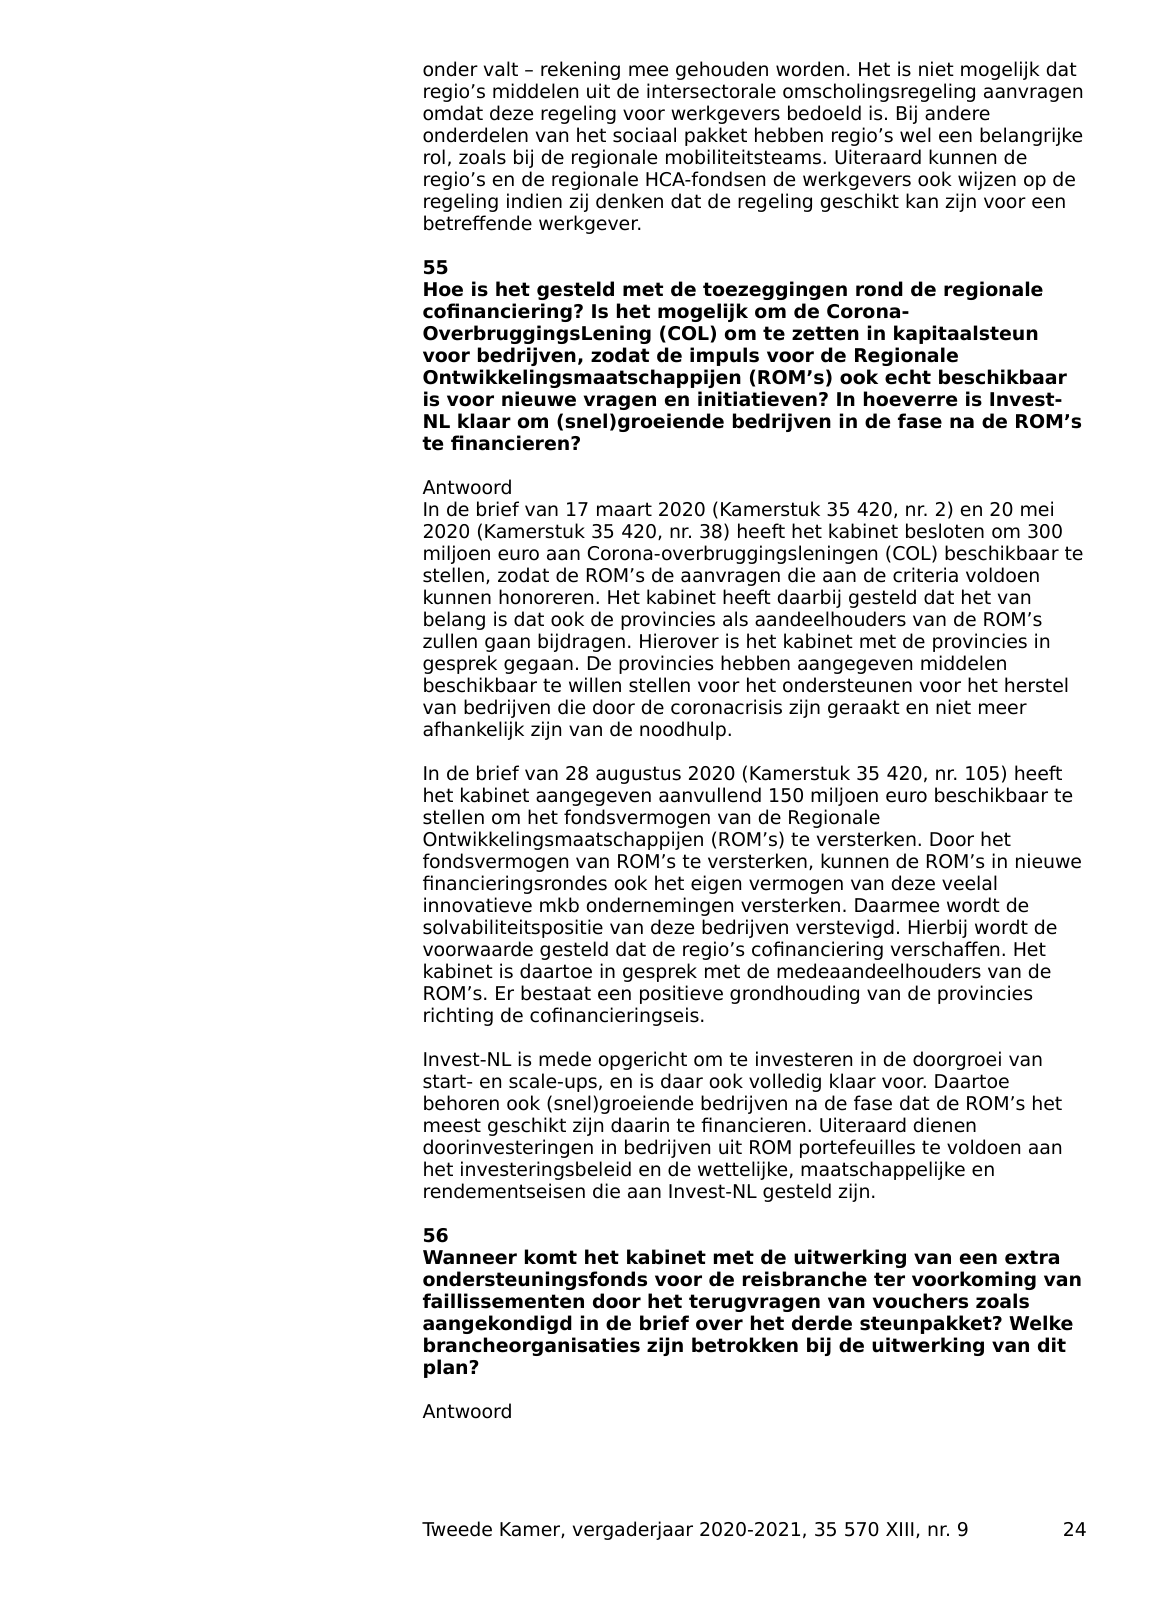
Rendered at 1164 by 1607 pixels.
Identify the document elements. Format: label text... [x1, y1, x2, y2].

text 55 [422, 257, 1087, 279]
text Hoe is het gesteld met de toezeggingen rond de regionale cofinanciering? Is het mogelijk om de Corona-OverbruggingsLening (COL) om te zetten in kapitaalsteun voor bedrijven, zodat de impuls voor de Regionale Ontwikkelingsmaatschappijen (ROM’s) ook echt beschikbaar is voor nieuwe vragen en initiatieven? In hoeverre is Invest-NL klaar om (snel)groeiende bedrijven in de fase na de ROM’s te financieren? [422, 279, 1087, 455]
text Wanneer komt het kabinet met de uitwerking van een extra ondersteuningsfonds voor de reisbranche ter voorkoming van faillissementen door het terugvragen van vouchers zoals aangekondigd in de brief over het derde steunpakket? Welke brancheorganisaties zijn betrokken bij de uitwerking van dit plan? [422, 1247, 1087, 1379]
text In de brief van 28 augustus 2020 (Kamerstuk 35 420, nr. 105) heeft het kabinet aangegeven aanvullend 150 miljoen euro beschikbaar te stellen om het fondsvermogen van de Regionale Ontwikkelingsmaatschappijen (ROM’s) te versterken. Door het fondsvermogen van ROM’s te versterken, kunnen de ROM’s in nieuwe financieringsrondes ook het eigen vermogen van deze veelal innovatieve mkb ondernemingen versterken. Daarmee wordt de solvabiliteitspositie van deze bedrijven verstevigd. Hierbij wordt de voorwaarde gesteld dat de regio’s cofinanciering verschaffen. Het kabinet is daartoe in gesprek met de medeaandeelhouders van de ROM’s. Er bestaat een positieve grondhouding van de provincies richting de cofinancieringseis. [422, 763, 1087, 1027]
text Antwoord [422, 1401, 1087, 1423]
text Invest-NL is mede opgericht om te investeren in de doorgroei van start- en scale-ups, en is daar ook volledig klaar voor. Daartoe behoren ook (snel)groeiende bedrijven na de fase dat de ROM’s het meest geschikt zijn daarin te financieren. Uiteraard dienen doorinvesteringen in bedrijven uit ROM portefeuilles te voldoen aan het investeringsbeleid en de wettelijke, maatschappelijke en rendementseisen die aan Invest-NL gesteld zijn. [422, 1049, 1087, 1203]
text onder valt – rekening mee gehouden worden. Het is niet mogelijk dat regio’s middelen uit de intersectorale omscholingsregeling aanvragen omdat deze regeling voor werkgevers bedoeld is. Bij andere onderdelen van het sociaal pakket hebben regio’s wel een belangrijke rol, zoals bij de regionale mobiliteitsteams. Uiteraard kunnen de regio’s en de regionale HCA-fondsen de werkgevers ook wijzen op de regeling indien zij denken dat de regeling geschikt kan zijn voor een betreffende werkgever. [422, 59, 1087, 235]
text In de brief van 17 maart 2020 (Kamerstuk 35 420, nr. 2) en 20 mei 2020 (Kamerstuk 35 420, nr. 38) heeft het kabinet besloten om 300 miljoen euro aan Corona-overbruggingsleningen (COL) beschikbaar te stellen, zodat de ROM’s de aanvragen die aan de criteria voldoen kunnen honoreren. Het kabinet heeft daarbij gesteld dat het van belang is dat ook de provincies als aandeelhouders van de ROM’s zullen gaan bijdragen. Hierover is het kabinet met de provincies in gesprek gegaan. De provincies hebben aangegeven middelen beschikbaar te willen stellen voor het ondersteunen voor het herstel van bedrijven die door de coronacrisis zijn geraakt en niet meer afhankelijk zijn van de noodhulp. [422, 499, 1087, 741]
text 56 [422, 1225, 1087, 1247]
text Antwoord [422, 477, 1087, 499]
